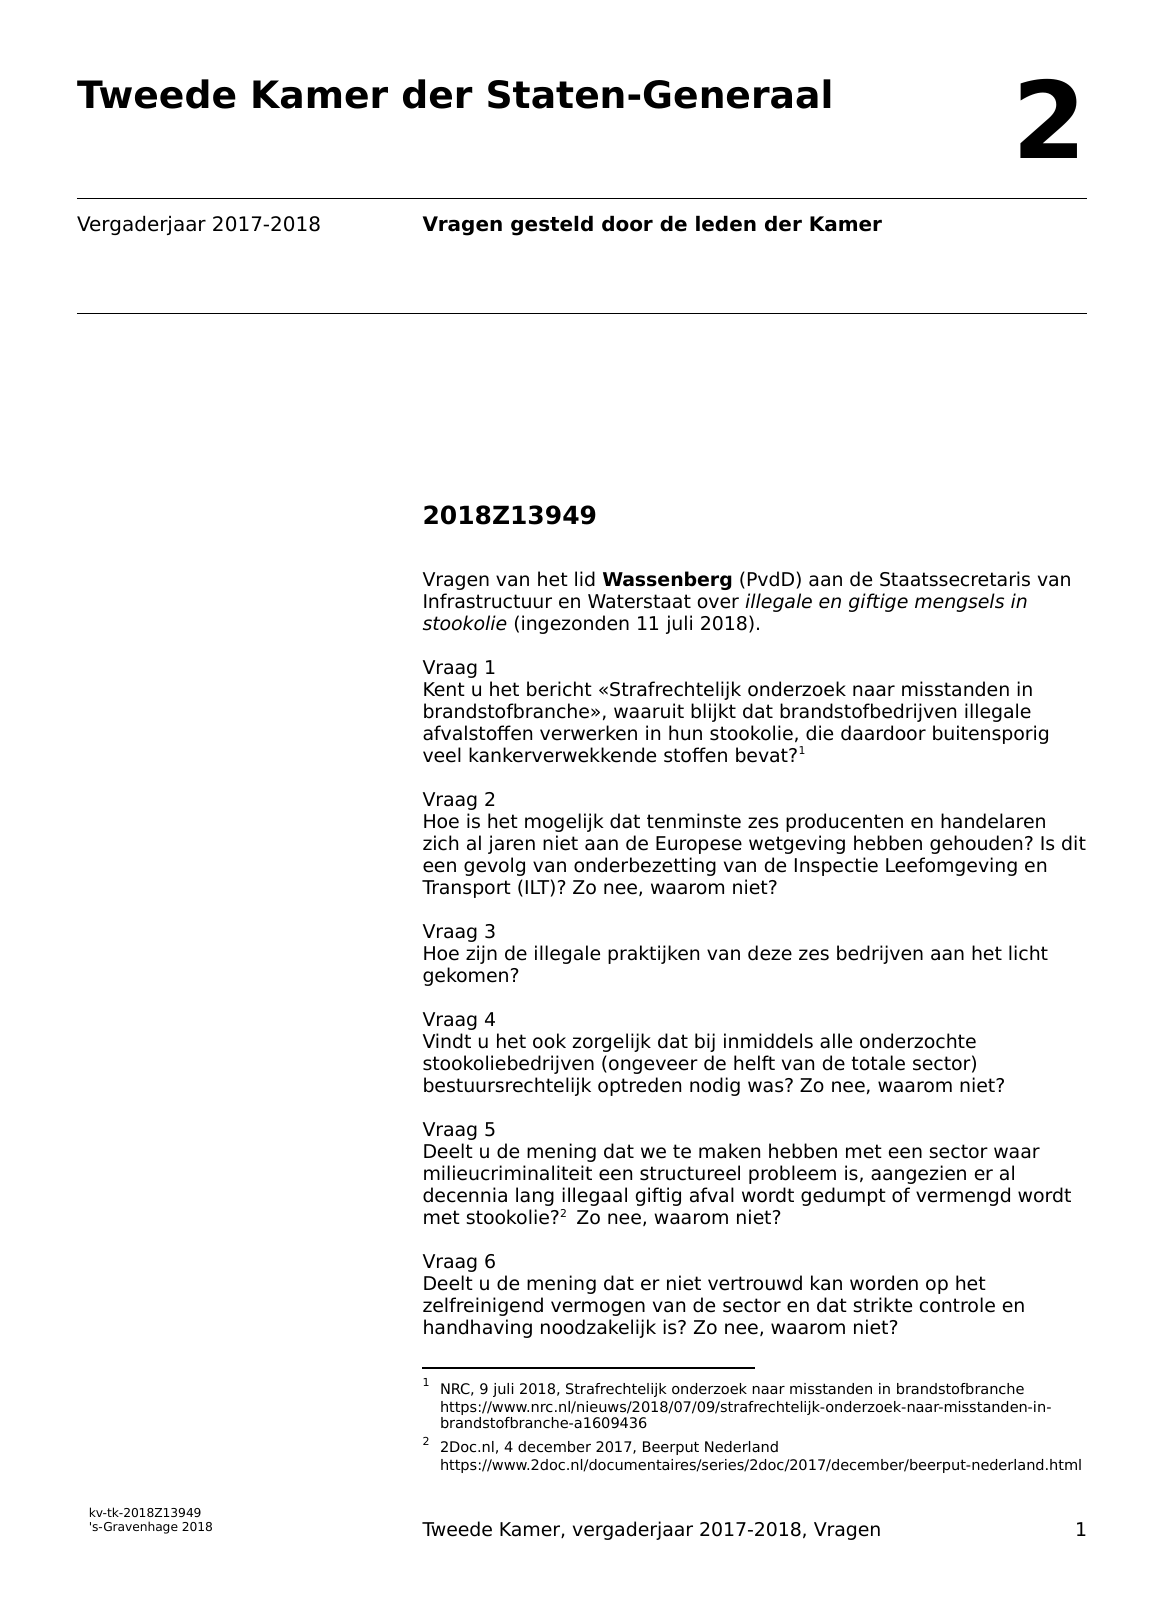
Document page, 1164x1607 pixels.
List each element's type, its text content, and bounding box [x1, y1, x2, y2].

text 's-Gravenhage 2018 [88, 1520, 323, 1534]
table_cell Vergaderjaar 2017-2018 [77, 199, 422, 313]
text Vraag 2 [422, 789, 1087, 811]
text Hoe zijn de illegale praktijken van deze zes bedrijven aan het licht gekomen? [422, 943, 1087, 987]
table_cell Vragen gesteld door de leden der Kamer [422, 199, 1087, 313]
text Vraag 3 [422, 921, 1087, 943]
text Vraag 4 [422, 1009, 1087, 1031]
text Vraag 6 [422, 1251, 1087, 1273]
text Vraag 5 [422, 1119, 1087, 1141]
text Vraag 1 [422, 657, 1087, 679]
text 2018Z13949 [422, 501, 1087, 531]
text Deelt u de mening dat er niet vertrouwd kan worden op het zelfreinigend vermogen van de sector en dat strikte controle en handhaving noodzakelijk is? Zo nee, waarom niet? [422, 1273, 1087, 1339]
table_header Tweede Kamer der Staten-Generaal [77, 59, 886, 198]
text Kent u het bericht «Strafrechtelijk onderzoek naar misstanden in brandstofbranche», waaruit blijkt dat brandstofbedrijven illegale afvalstoffen verwerken in hun stookolie, die daardoor buitensporig veel kankerverwekkende stoffen bevat? [422, 679, 1087, 767]
text Hoe is het mogelijk dat tenminste zes producenten en handelaren zich al jaren niet aan de Europese wetgeving hebben gehouden? Is dit een gevolg van onderbezetting van de Inspectie Leefomgeving en Transport (ILT)? Zo nee, waarom niet? [422, 811, 1087, 899]
text Vragen van het lid Wassenberg (PvdD) aan de Staatssecretaris van Infrastructuur en Waterstaat over illegale en giftige mengsels in stookolie (ingezonden 11 juli 2018). [422, 569, 1087, 635]
table_header 2 [886, 59, 1087, 198]
text Vindt u het ook zorgelijk dat bij inmiddels alle onderzochte stookoliebedrijven (ongeveer de helft van de totale sector) bestuursrechtelijk optreden nodig was? Zo nee, waarom niet? [422, 1031, 1087, 1097]
text NRC, 9 juli 2018, Strafrechtelijk onderzoek naar misstanden in brandstofbranche https://www.nrc.nl/nieuws/2018/07/09/strafrechtelijk-onderzoek-naar-misstanden-in-brandstofbranche-a1609436 [422, 1377, 1087, 1432]
text Deelt u de mening dat we te maken hebben met een sector waar milieucriminaliteit een structureel probleem is, aangezien er al decennia lang illegaal giftig afval wordt gedumpt of vermengd wordt met stookolie? Zo nee, waarom niet? [422, 1141, 1087, 1229]
text kv-tk-2018Z13949 [88, 1506, 323, 1520]
text 2Doc.nl, 4 december 2017, Beerput Nederland https://www.2doc.nl/documentaires/series/2doc/2017/december/beerput-nederland.html [422, 1435, 1087, 1474]
